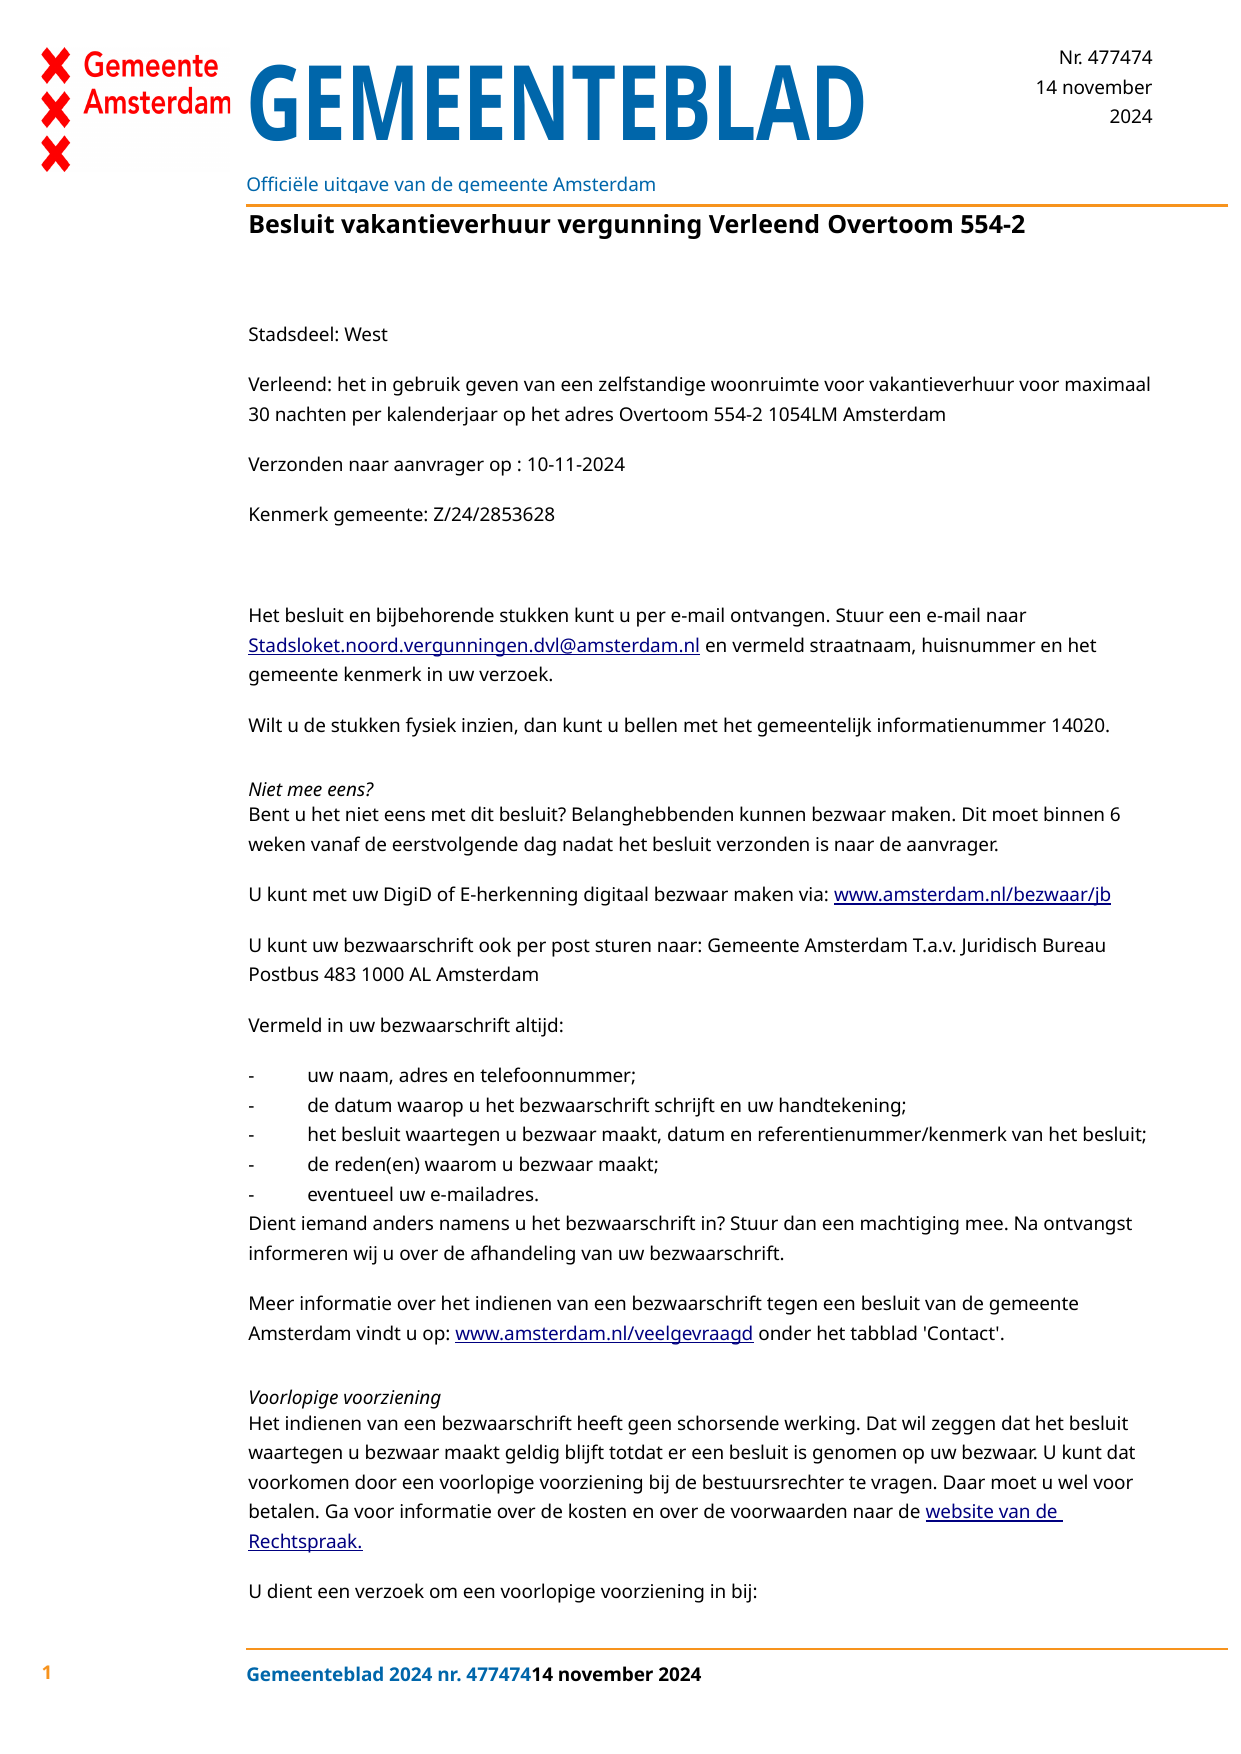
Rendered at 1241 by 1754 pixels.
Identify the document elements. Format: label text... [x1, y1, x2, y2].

text Meer informatie over het indienen van een bezwaarschrift tegen een besluit van de gemeente Amsterdam vindt u op: www.amsterdam.nl/veelgevraagd onder het tabblad 'Contact'. [248, 1290, 1152, 1346]
text U kunt uw bezwaarschrift ook per post sturen naar: Gemeente Amsterdam T.a.v. Juridisch Bureau Postbus 483 1000 AL Amsterdam [248, 932, 1152, 987]
text U dient een verzoek om een voorlopige voorziening in bij: [248, 1578, 1152, 1604]
text Het indienen van een bezwaarschrift heeft geen schorsende werking. Dat wil zeggen dat het besluit waartegen u bezwaar maakt geldig blijft totdat er een besluit is genomen op uw bezwaar. U kunt dat voorkomen door een voorlopige voorziening bij de bestuursrechter te vragen. Daar moet u wel voor betalen. Ga voor informatie over de kosten en over de voorwaarden naar de website van de Rechtspraak. [248, 1410, 1152, 1554]
text Het besluit en bijbehorende stukken kunt u per e-mail ontvangen. Stuur een e-mail naar Stadsloket.noord.vergunningen.dvl@amsterdam.nl en vermeld straatnaam, huisnummer en het gemeente kenmerk in uw verzoek. [248, 602, 1152, 687]
list de datum waarop u het bezwaarschrift schrijft en uw handtekening; [248, 1092, 1152, 1118]
text Dient iemand anders namens u het bezwaarschrift in? Stuur dan een machtiging mee. Na ontvangst informeren wij u over de afhandeling van uw bezwaarschrift. [248, 1210, 1152, 1266]
list uw naam, adres en telefoonnummer; [248, 1062, 1152, 1088]
text Stadsdeel: West [248, 321, 1152, 346]
text Vermeld in uw bezwaarschrift altijd: [248, 1012, 1152, 1038]
text U kunt met uw DigiD of E-herkenning digitaal bezwaar maken via: www.amsterdam.nl/bezwaar/jb [248, 882, 1152, 907]
picture [41, 47, 231, 172]
text Niet mee eens? [248, 776, 1152, 802]
list het besluit waartegen u bezwaar maakt, datum en referentienummer/kenmerk van het besluit; [248, 1122, 1152, 1147]
list eventueel uw e-mailadres. [248, 1181, 1152, 1207]
text Bent u het niet eens met dit besluit? Belanghebbenden kunnen bezwaar maken. Dit moet binnen 6 weken vanaf de eerstvolgende dag nadat het besluit verzonden is naar de aanvrager. [248, 802, 1152, 857]
list de reden(en) waarom u bezwaar maakt; [248, 1151, 1152, 1177]
text Verzonden naar aanvrager op : 10-11-2024 [248, 451, 1152, 477]
text Kenmerk gemeente: Z/24/2853628 [248, 502, 1152, 527]
text Verleend: het in gebruik geven van een zelfstandige woonruimte voor vakantieverhuur voor maximaal 30 nachten per kalenderjaar op het adres Overtoom 554-2 1054LM Amsterdam [248, 371, 1152, 426]
text Besluit vakantieverhuur vergunning Verleend Overtoom 554-2 [248, 207, 1152, 241]
text Voorlopige voorziening [248, 1384, 1152, 1410]
text Wilt u de stukken fysiek inzien, dan kunt u bellen met het gemeentelijk informatienummer 14020. [248, 712, 1152, 738]
